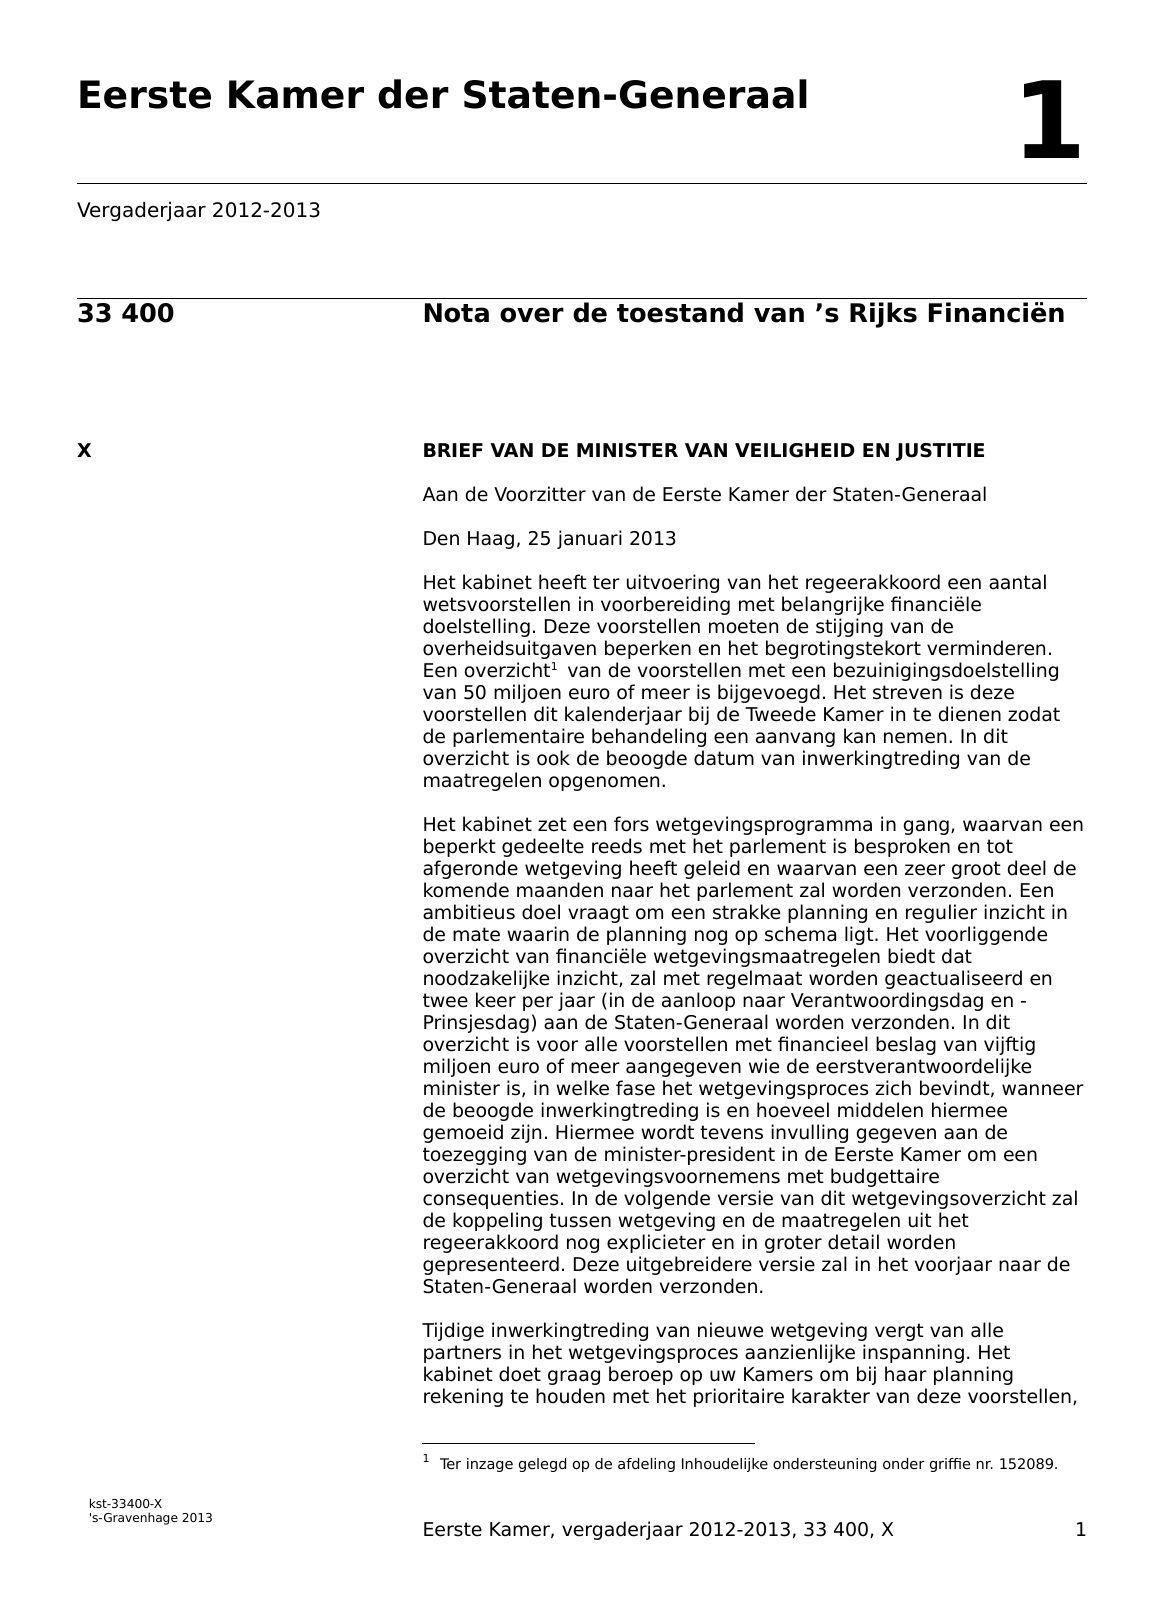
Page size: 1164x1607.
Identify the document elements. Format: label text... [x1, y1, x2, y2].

table_header 1 [886, 59, 1087, 183]
text Aan de Voorzitter van de Eerste Kamer der Staten-Generaal [422, 484, 1087, 506]
text Den Haag, 25 januari 2013 [422, 528, 1087, 550]
subtitle 33 400 Nota over de toestand van ’s Rijks Financiën [77, 299, 1087, 329]
text 's-Gravenhage 2013 [88, 1511, 323, 1525]
text kst-33400-X [88, 1497, 323, 1511]
table_header Eerste Kamer der Staten-Generaal [77, 59, 886, 183]
text Tijdige inwerkingtreding van nieuwe wetgeving vergt van alle partners in het wetgevingsproces aanzienlijke inspanning. Het kabinet doet graag beroep op uw Kamers om bij haar planning rekening te houden met het prioritaire karakter van deze voorstellen, [422, 1320, 1087, 1408]
subtitle X BRIEF VAN DE MINISTER VAN VEILIGHEID EN JUSTITIE [77, 440, 1087, 462]
text Het kabinet heeft ter uitvoering van het regeerakkoord een aantal wetsvoorstellen in voorbereiding met belangrijke financiële doelstelling. Deze voorstellen moeten de stijging van de overheidsuitgaven beperken en het begrotingstekort verminderen. Een overzicht van de voorstellen met een bezuinigingsdoelstelling van 50 miljoen euro of meer is bijgevoegd. Het streven is deze voorstellen dit kalenderjaar bij de Tweede Kamer in te dienen zodat de parlementaire behandeling een aanvang kan nemen. In dit overzicht is ook de beoogde datum van inwerkingtreding van de maatregelen opgenomen. [422, 572, 1087, 792]
table_cell Vergaderjaar 2012-2013 [77, 184, 1087, 298]
text Ter inzage gelegd op de afdeling Inhoudelijke ondersteuning onder griffie nr. 152089. [422, 1452, 1087, 1474]
text Het kabinet zet een fors wetgevingsprogramma in gang, waarvan een beperkt gedeelte reeds met het parlement is besproken en tot afgeronde wetgeving heeft geleid en waarvan een zeer groot deel de komende maanden naar het parlement zal worden verzonden. Een ambitieus doel vraagt om een strakke planning en regulier inzicht in de mate waarin de planning nog op schema ligt. Het voorliggende overzicht van financiële wetgevingsmaatregelen biedt dat noodzakelijke inzicht, zal met regelmaat worden geactualiseerd en twee keer per jaar (in de aanloop naar Verantwoordingsdag en -Prinsjesdag) aan de Staten-Generaal worden verzonden. In dit overzicht is voor alle voorstellen met financieel beslag van vijftig miljoen euro of meer aangegeven wie de eerstverantwoordelijke minister is, in welke fase het wetgevingsproces zich bevindt, wanneer de beoogde inwerkingtreding is en hoeveel middelen hiermee gemoeid zijn. Hiermee wordt tevens invulling gegeven aan de toezegging van de minister-president in de Eerste Kamer om een overzicht van wetgevingsvoornemens met budgettaire consequenties. In de volgende versie van dit wetgevingsoverzicht zal de koppeling tussen wetgeving en de maatregelen uit het regeerakkoord nog explicieter en in groter detail worden gepresenteerd. Deze uitgebreidere versie zal in het voorjaar naar de Staten-Generaal worden verzonden. [422, 814, 1087, 1298]
